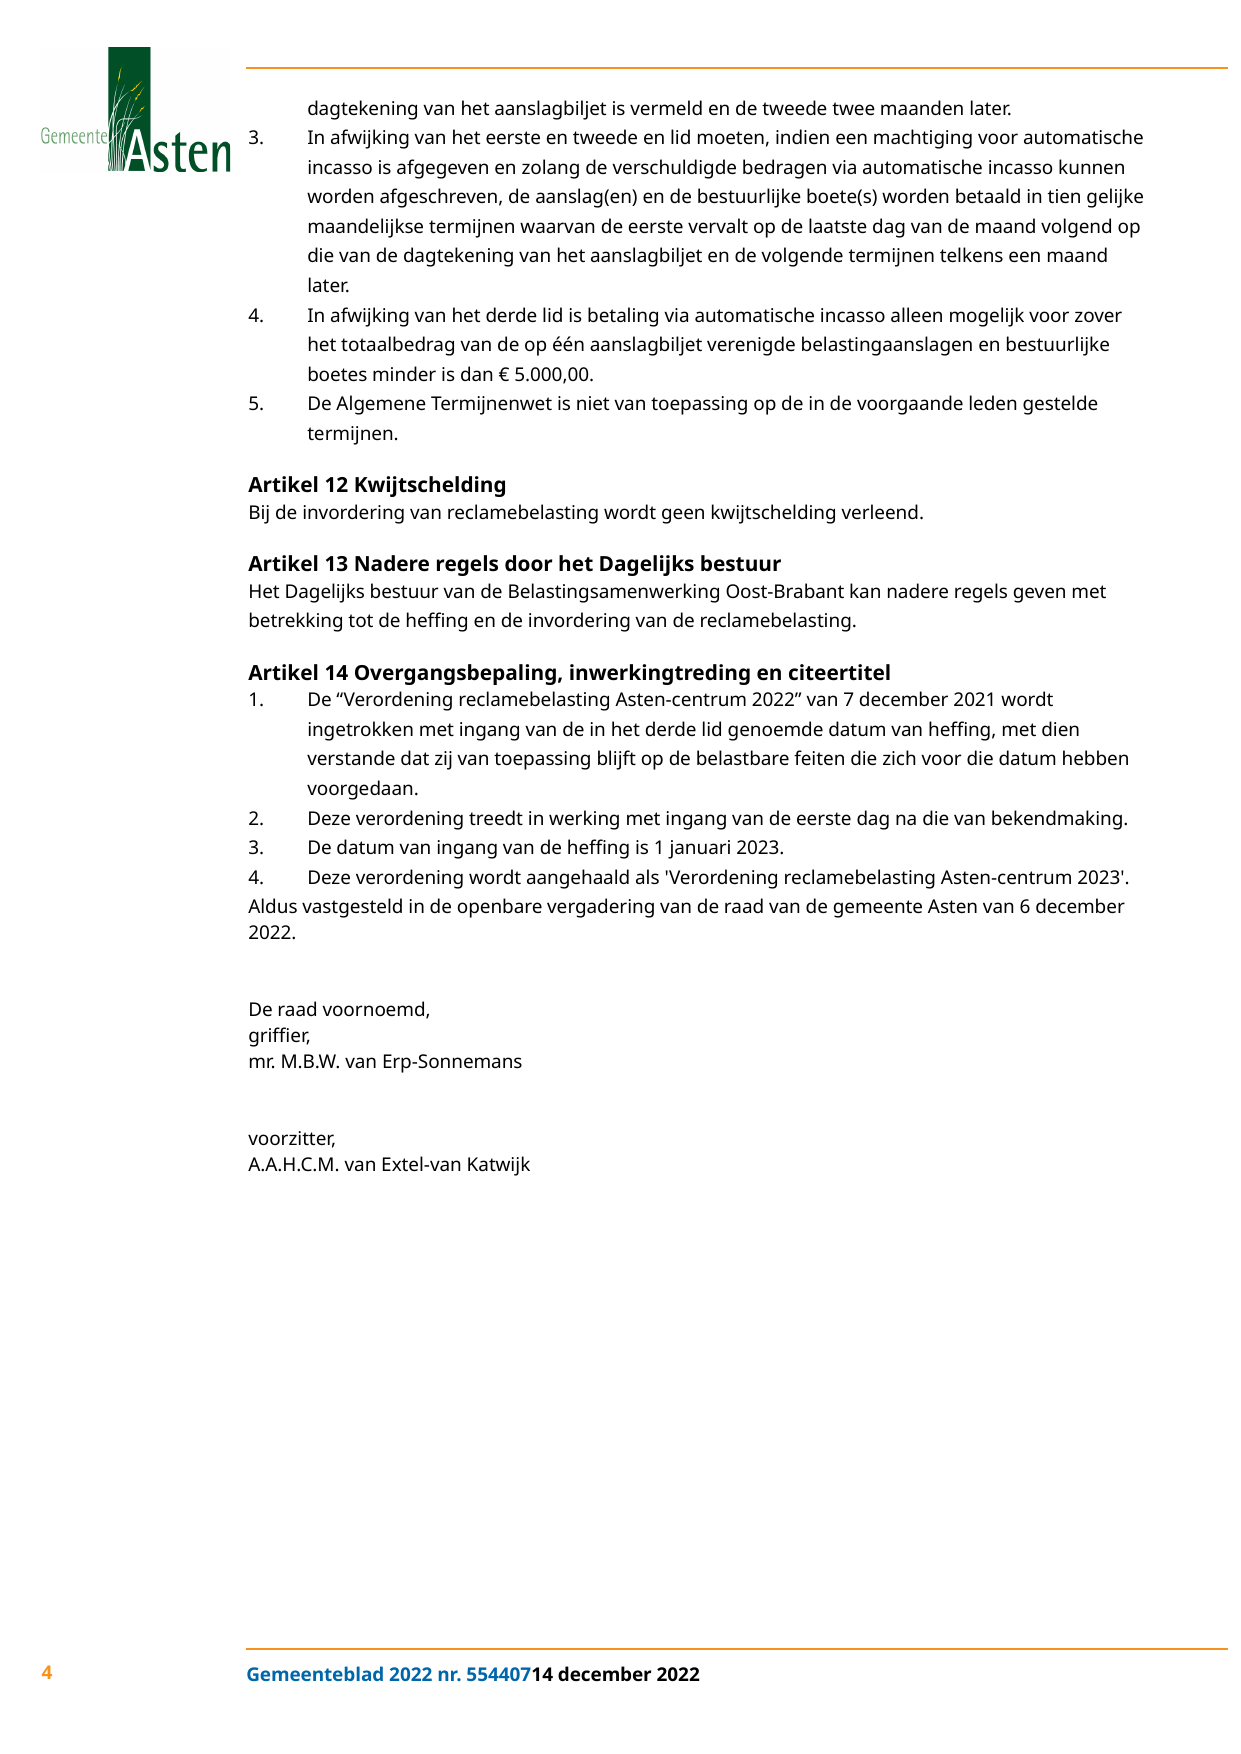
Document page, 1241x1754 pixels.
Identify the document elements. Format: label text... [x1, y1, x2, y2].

text voorzitter, [248, 1125, 1152, 1151]
list dagtekening van het aanslagbiljet is vermeld en de tweede twee maanden later. [248, 95, 1152, 121]
list De “Verordening reclamebelasting Asten-centrum 2022” van 7 december 2021 wordt ingetrokken met ingang van de in het derde lid genoemde datum van heffing, met dien verstande dat zij van toepassing blijft op de belastbare feiten die zich voor die datum hebben voorgedaan. [248, 686, 1152, 801]
text mr. M.B.W. van Erp-Sonnemans [248, 1048, 1152, 1073]
list De Algemene Termijnenwet is niet van toepassing op de in de voorgaande leden gestelde termijnen. [248, 391, 1152, 446]
list De datum van ingang van de heffing is 1 januari 2023. [248, 834, 1152, 860]
text Artikel 13 Nadere regels door het Dagelijks bestuur [248, 549, 1152, 578]
text Aldus vastgesteld in de openbare vergadering van de raad van de gemeente Asten van 6 december 2022. [248, 893, 1152, 945]
text Bij de invordering van reclamebelasting wordt geen kwijtschelding verleend. [248, 499, 1152, 525]
text Artikel 14 Overgangsbepaling, inwerkingtreding en citeertitel [248, 658, 1152, 686]
list Deze verordening treedt in werking met ingang van de eerste dag na die van bekendmaking. [248, 805, 1152, 830]
text Artikel 12 Kwijtschelding [248, 471, 1152, 499]
list Deze verordening wordt aangehaald als 'Verordening reclamebelasting Asten-centrum 2023'. [248, 864, 1152, 889]
text De raad voornoemd, [248, 996, 1152, 1022]
list In afwijking van het eerste en tweede en lid moeten, indien een machtiging voor automatische incasso is afgegeven en zolang de verschuldigde bedragen via automatische incasso kunnen worden afgeschreven, de aanslag(en) en de bestuurlijke boete(s) worden betaald in tien gelijke maandelijkse termijnen waarvan de eerste vervalt op de laatste dag van de maand volgend op die van de dagtekening van het aanslagbiljet en de volgende termijnen telkens een maand later. [248, 124, 1152, 298]
list In afwijking van het derde lid is betaling via automatische incasso alleen mogelijk voor zover het totaalbedrag van de op één aanslagbiljet verenigde belastingaanslagen en bestuurlijke boetes minder is dan € 5.000,00. [248, 302, 1152, 387]
text Het Dagelijks bestuur van de Belastingsamenwerking Oost-Brabant kan nadere regels geven met betrekking tot de heffing en de invordering van de reclamebelasting. [248, 578, 1152, 633]
text A.A.H.C.M. van Extel-van Katwijk [248, 1151, 1152, 1176]
text griffier, [248, 1022, 1152, 1048]
picture [41, 47, 231, 172]
